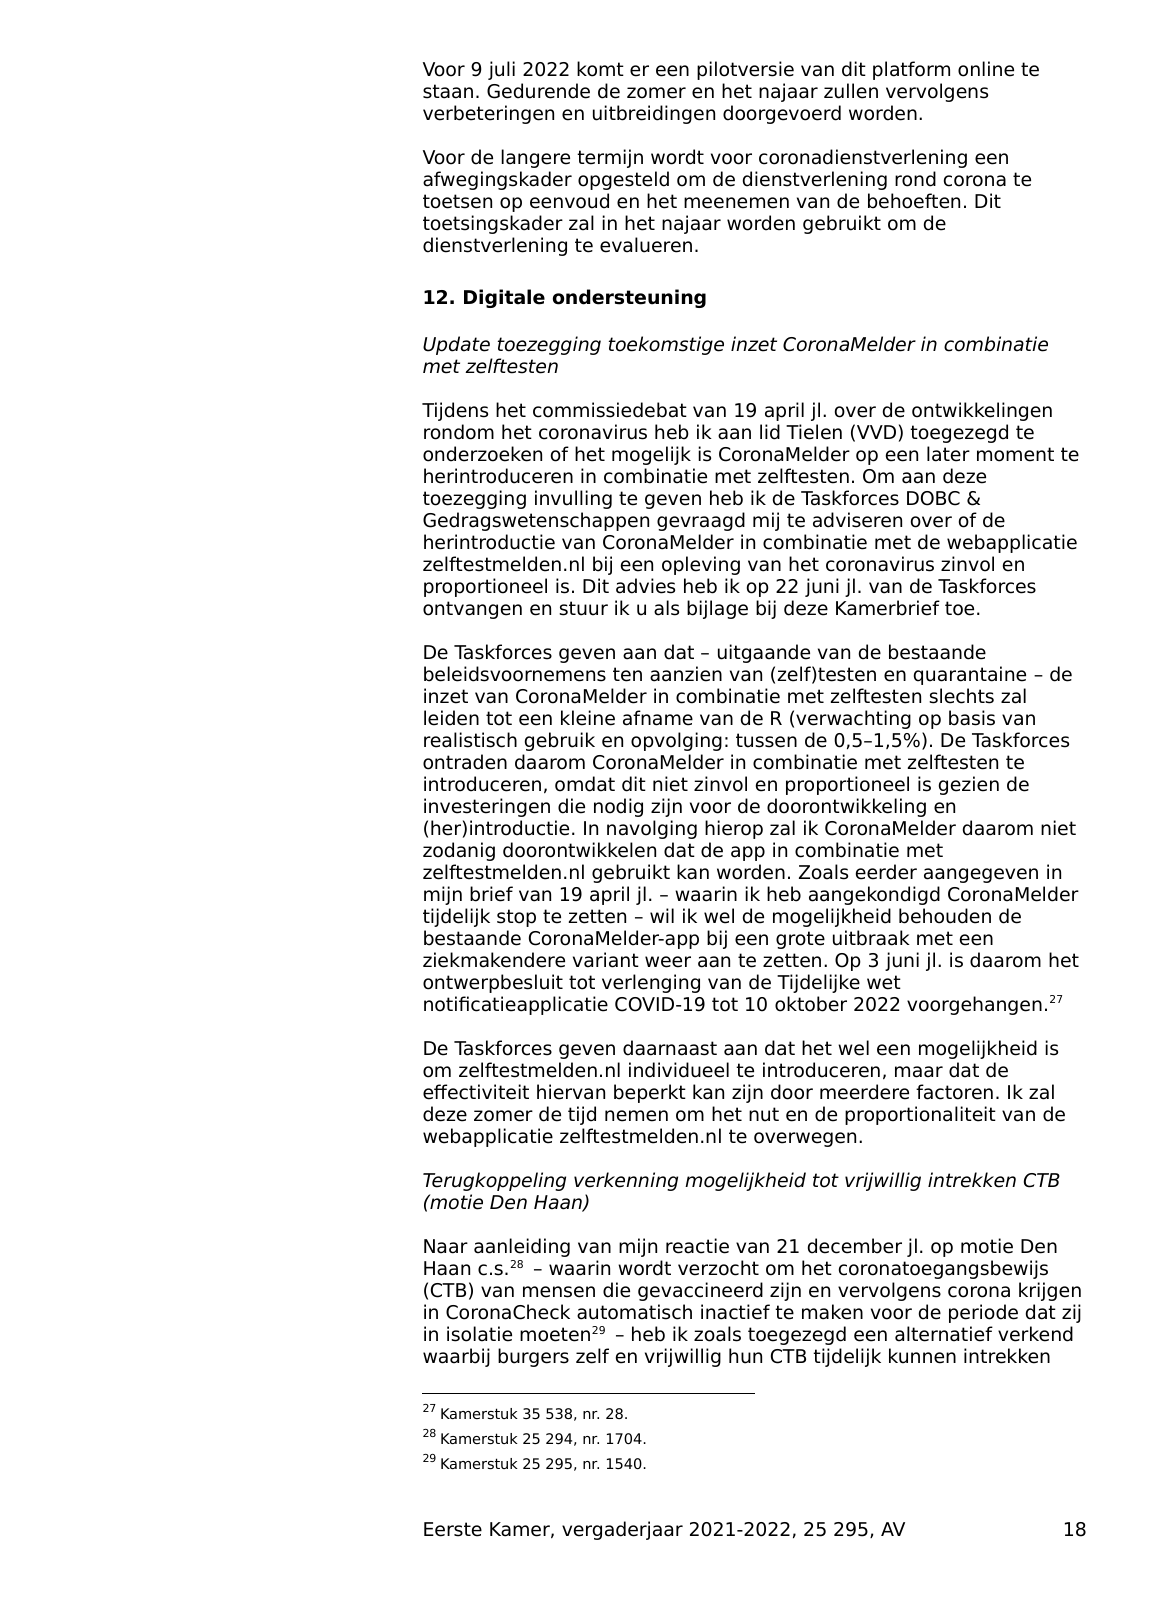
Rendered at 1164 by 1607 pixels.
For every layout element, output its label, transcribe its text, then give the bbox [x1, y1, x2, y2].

subtitle Update toezegging toekomstige inzet CoronaMelder in combinatie met zelftesten [422, 334, 1087, 378]
text Tijdens het commissiedebat van 19 april jl. over de ontwikkelingen rondom het coronavirus heb ik aan lid Tielen (VVD) toegezegd te onderzoeken of het mogelijk is CoronaMelder op een later moment te herintroduceren in combinatie met zelftesten. Om aan deze toezegging invulling te geven heb ik de Taskforces DOBC & Gedragswetenschappen gevraagd mij te adviseren over of de herintroductie van CoronaMelder in combinatie met de webapplicatie zelftestmelden.nl bij een opleving van het coronavirus zinvol en proportioneel is. Dit advies heb ik op 22 juni jl. van de Taskforces ontvangen en stuur ik u als bijlage bij deze Kamerbrief toe. [422, 400, 1087, 620]
text Kamerstuk 25 295, nr. 1540. [422, 1452, 1087, 1474]
text Kamerstuk 35 538, nr. 28. [422, 1402, 1087, 1424]
subtitle Terugkoppeling verkenning mogelijkheid tot vrijwillig intrekken CTB (motie Den Haan) [422, 1170, 1087, 1214]
text De Taskforces geven aan dat – uitgaande van de bestaande beleidsvoornemens ten aanzien van (zelf)testen en quarantaine – de inzet van CoronaMelder in combinatie met zelftesten slechts zal leiden tot een kleine afname van de R (verwachting op basis van realistisch gebruik en opvolging: tussen de 0,5–1,5%). De Taskforces ontraden daarom CoronaMelder in combinatie met zelftesten te introduceren, omdat dit niet zinvol en proportioneel is gezien de investeringen die nodig zijn voor de doorontwikkeling en (her)introductie. In navolging hierop zal ik CoronaMelder daarom niet zodanig doorontwikkelen dat de app in combinatie met zelftestmelden.nl gebruikt kan worden. Zoals eerder aangegeven in mijn brief van 19 april jl. – waarin ik heb aangekondigd CoronaMelder tijdelijk stop te zetten – wil ik wel de mogelijkheid behouden de bestaande CoronaMelder-app bij een grote uitbraak met een ziekmakendere variant weer aan te zetten. Op 3 juni jl. is daarom het ontwerpbesluit tot verlenging van de Tijdelijke wet notificatieapplicatie COVID-19 tot 10 oktober 2022 voorgehangen. [422, 642, 1087, 1016]
subtitle 12. Digitale ondersteuning [422, 287, 1087, 309]
text De Taskforces geven daarnaast aan dat het wel een mogelijkheid is om zelftestmelden.nl individueel te introduceren, maar dat de effectiviteit hiervan beperkt kan zijn door meerdere factoren. Ik zal deze zomer de tijd nemen om het nut en de proportionaliteit van de webapplicatie zelftestmelden.nl te overwegen. [422, 1038, 1087, 1148]
text Naar aanleiding van mijn reactie van 21 december jl. op motie Den Haan c.s. – waarin wordt verzocht om het coronatoegangsbewijs (CTB) van mensen die gevaccineerd zijn en vervolgens corona krijgen in CoronaCheck automatisch inactief te maken voor de periode dat zij in isolatie moeten – heb ik zoals toegezegd een alternatief verkend waarbij burgers zelf en vrijwillig hun CTB tijdelijk kunnen intrekken [422, 1236, 1087, 1368]
text Voor 9 juli 2022 komt er een pilotversie van dit platform online te staan. Gedurende de zomer en het najaar zullen vervolgens verbeteringen en uitbreidingen doorgevoerd worden. [422, 59, 1087, 125]
text Voor de langere termijn wordt voor coronadienstverlening een afwegingskader opgesteld om de dienstverlening rond corona te toetsen op eenvoud en het meenemen van de behoeften. Dit toetsingskader zal in het najaar worden gebruikt om de dienstverlening te evalueren. [422, 147, 1087, 257]
text Kamerstuk 25 294, nr. 1704. [422, 1427, 1087, 1449]
